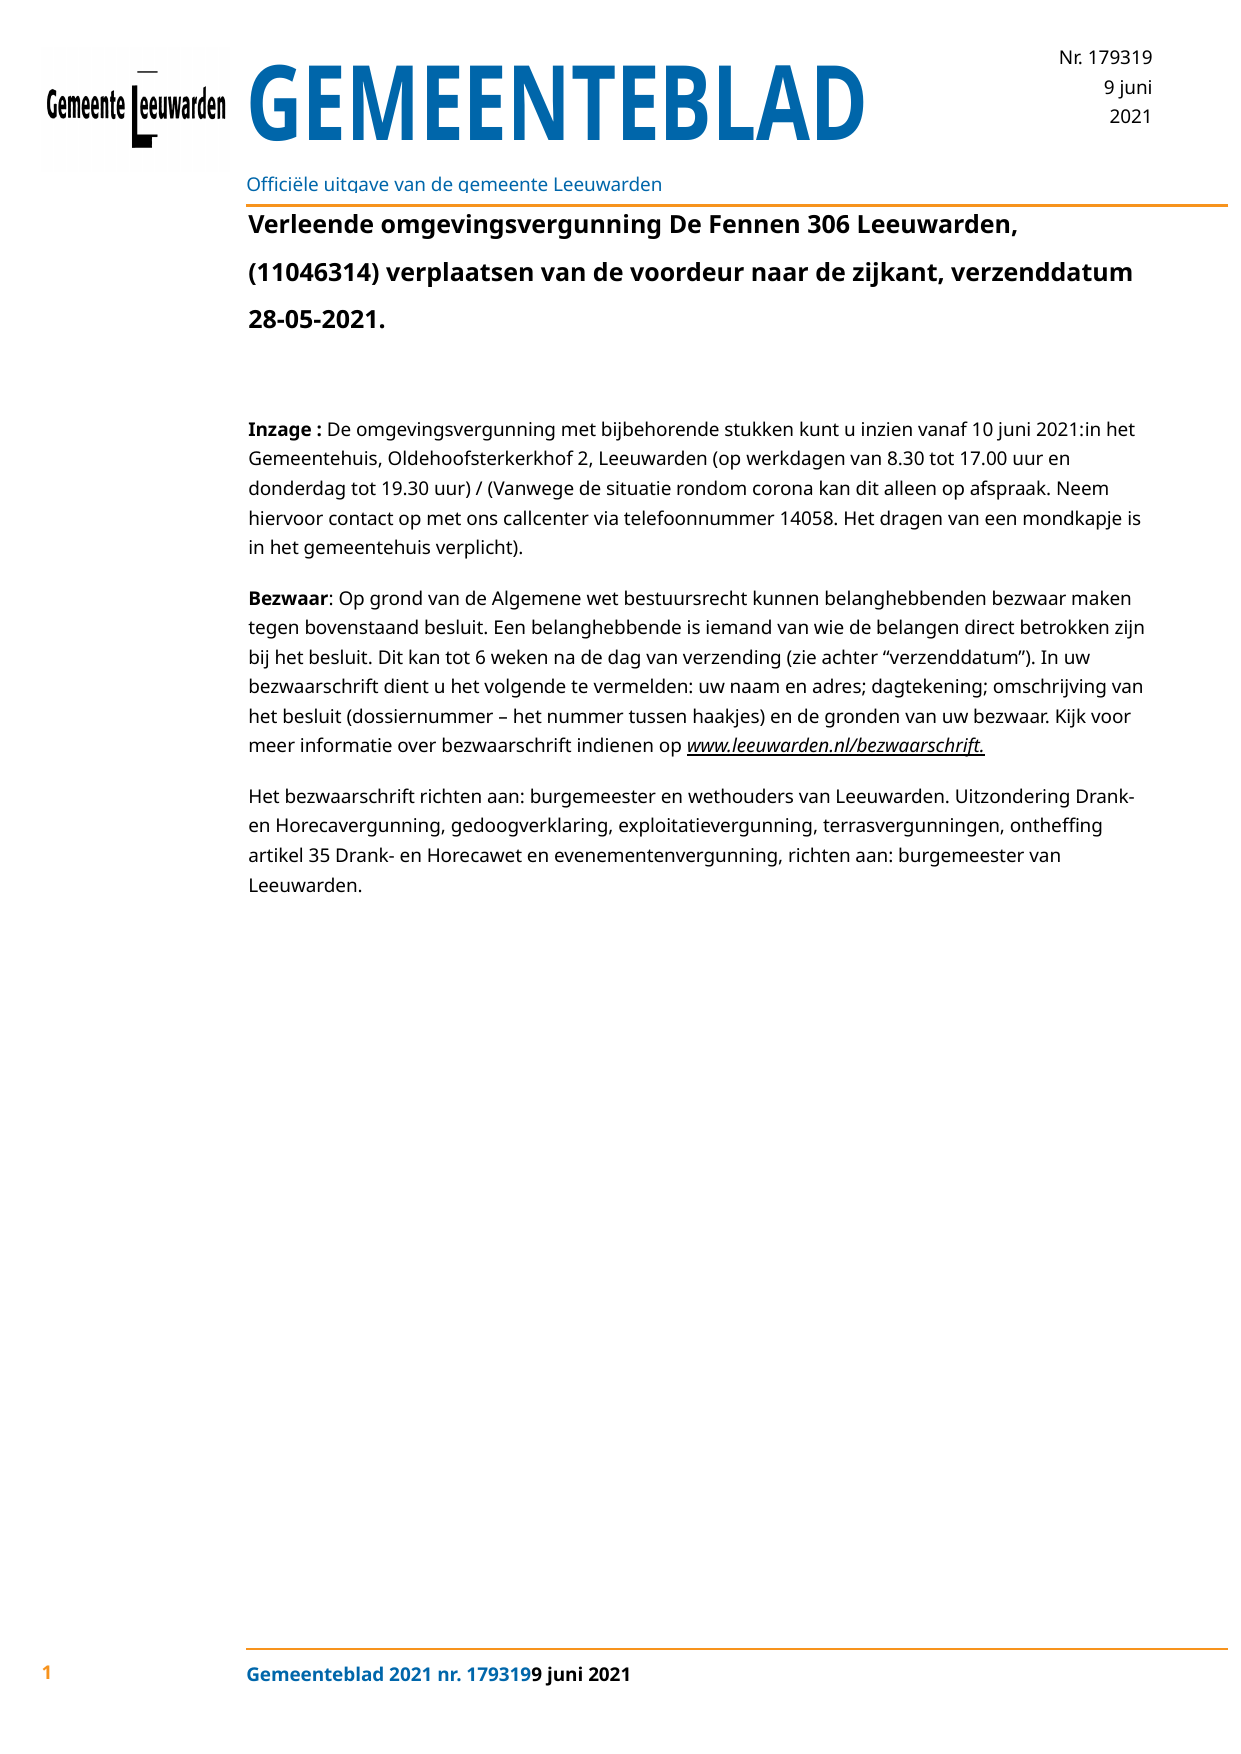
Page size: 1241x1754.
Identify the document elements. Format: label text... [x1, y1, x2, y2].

text Bezwaar: Op grond van de Algemene wet bestuursrecht kunnen belanghebbenden bezwaar maken tegen bovenstaand besluit. Een belanghebbende is iemand van wie de belangen direct betrokken zijn bij het besluit. Dit kan tot 6 weken na de dag van verzending (zie achter “verzenddatum”). In uw bezwaarschrift dient u het volgende te vermelden: uw naam en adres; dagtekening; omschrijving van het besluit (dossiernummer – het nummer tussen haakjes) en de gronden van uw bezwaar. Kijk voor meer informatie over bezwaarschrift indienen op www.leeuwarden.nl/bezwaarschrift. [248, 585, 1152, 758]
text Het bezwaarschrift richten aan: burgemeester en wethouders van Leeuwarden. Uitzondering Drank- en Horecavergunning, gedoogverklaring, exploitatievergunning, terrasvergunningen, ontheffing artikel 35 Drank- en Horecawet en evenementenvergunning, richten aan: burgemeester van Leeuwarden. [248, 783, 1152, 897]
text Verleende omgevingsvergunning De Fennen 306 Leeuwarden, (11046314) verplaatsen van de voordeur naar de zijkant, verzenddatum 28-05-2021. [248, 207, 1152, 336]
picture [41, 47, 231, 172]
text Inzage : De omgevingsvergunning met bijbehorende stukken kunt u inzien vanaf 10 juni 2021:in het Gemeentehuis, Oldehoofsterkerkhof 2, Leeuwarden (op werkdagen van 8.30 tot 17.00 uur en donderdag tot 19.30 uur) / (Vanwege de situatie rondom corona kan dit alleen op afspraak. Neem hiervoor contact op met ons callcenter via telefoonnummer 14058. Het dragen van een mondkapje is in het gemeentehuis verplicht). [248, 416, 1152, 560]
